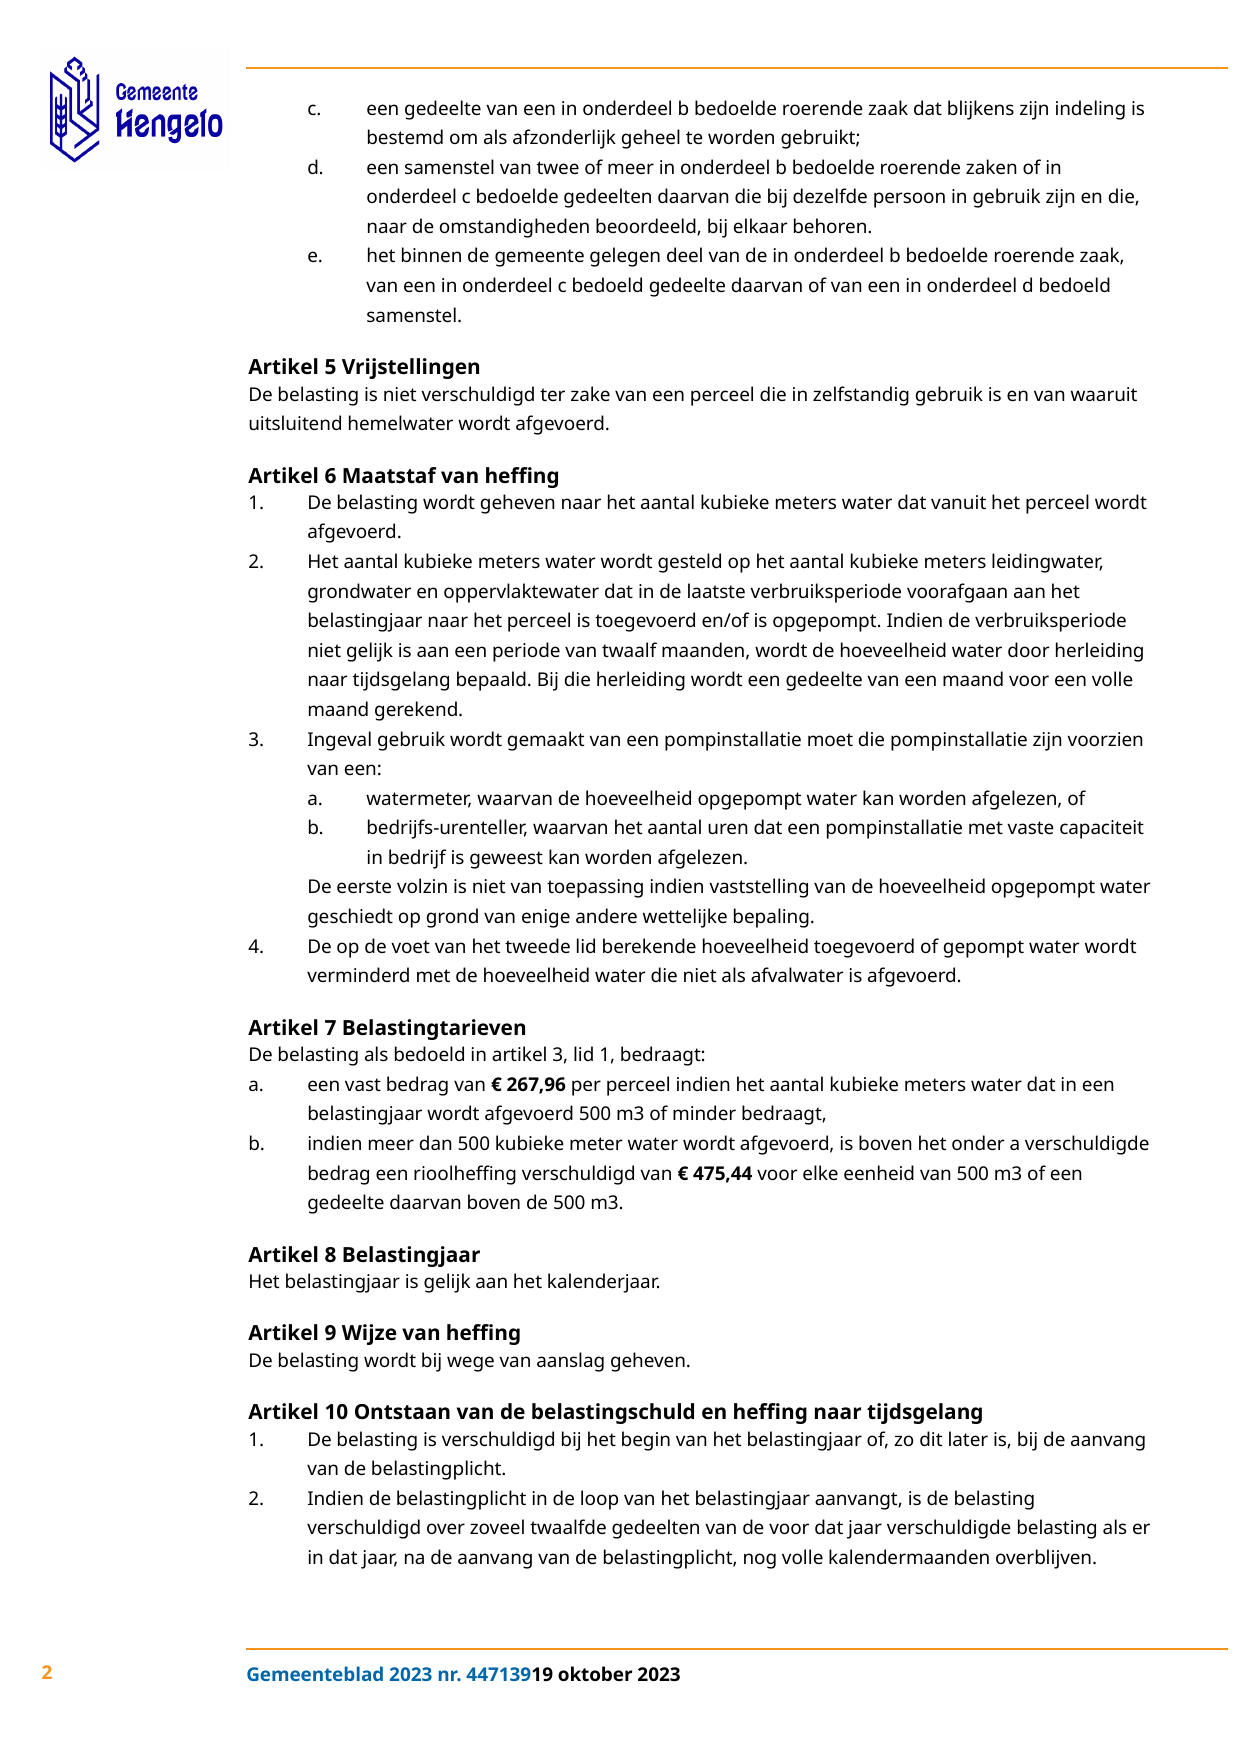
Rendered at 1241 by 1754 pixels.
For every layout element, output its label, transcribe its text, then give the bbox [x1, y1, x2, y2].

text De belasting als bedoeld in artikel 3, lid 1, bedraagt: [248, 1041, 1152, 1067]
text De belasting wordt bij wege van aanslag geheven. [248, 1347, 1152, 1373]
text Artikel 7 Belastingtarieven [248, 1013, 1152, 1041]
list De eerste volzin is niet van toepassing indien vaststelling van de hoeveelheid opgepompt water geschiedt op grond van enige andere wettelijke bepaling. [248, 874, 1152, 929]
text Het belastingjaar is gelijk aan het kalenderjaar. [248, 1268, 1152, 1294]
list Het aantal kubieke meters water wordt gesteld op het aantal kubieke meters leidingwater, grondwater en oppervlaktewater dat in de laatste verbruiksperiode voorafgaan aan het belastingjaar naar het perceel is toegevoerd en/of is opgepompt. Indien de verbruiksperiode niet gelijk is aan een periode van twaalf maanden, wordt de hoeveelheid water door herleiding naar tijdsgelang bepaald. Bij die herleiding wordt een gedeelte van een maand voor een volle maand gerekend. [248, 548, 1152, 722]
text Artikel 8 Belastingjaar [248, 1240, 1152, 1268]
text Artikel 10 Ontstaan van de belastingschuld en heffing naar tijdsgelang [248, 1397, 1152, 1426]
list De op de voet van het tweede lid berekende hoeveelheid toegevoerd of gepompt water wordt verminderd met de hoeveelheid water die niet als afvalwater is afgevoerd. [248, 933, 1152, 988]
list Indien de belastingplicht in de loop van het belastingjaar aanvangt, is de belasting verschuldigd over zoveel twaalfde gedeelten van de voor dat jaar verschuldigde belasting als er in dat jaar, na de aanvang van de belastingplicht, nog volle kalendermaanden overblijven. [248, 1485, 1152, 1570]
list een gedeelte van een in onderdeel b bedoelde roerende zaak dat blijkens zijn indeling is bestemd om als afzonderlijk geheel te worden gebruikt; [307, 95, 1152, 150]
list bedrijfs-urenteller, waarvan het aantal uren dat een pompinstallatie met vaste capaciteit in bedrijf is geweest kan worden afgelezen. [307, 814, 1152, 870]
text Artikel 9 Wijze van heffing [248, 1318, 1152, 1347]
text Artikel 6 Maatstaf van heffing [248, 461, 1152, 489]
list De belasting is verschuldigd bij het begin van het belastingjaar of, zo dit later is, bij de aanvang van de belastingplicht. [248, 1426, 1152, 1481]
picture [41, 47, 231, 172]
list het binnen de gemeente gelegen deel van de in onderdeel b bedoelde roerende zaak, van een in onderdeel c bedoeld gedeelte daarvan of van een in onderdeel d bedoeld samenstel. [307, 243, 1152, 328]
list een samenstel van twee of meer in onderdeel b bedoelde roerende zaken of in onderdeel c bedoelde gedeelten daarvan die bij dezelfde persoon in gebruik zijn en die, naar de omstandigheden beoordeeld, bij elkaar behoren. [307, 154, 1152, 239]
list indien meer dan 500 kubieke meter water wordt afgevoerd, is boven het onder a verschuldigde bedrag een rioolheffing verschuldigd van € 475,44 voor elke eenheid van 500 m3 of een gedeelte daarvan boven de 500 m3. [248, 1130, 1152, 1215]
list een vast bedrag van € 267,96 per perceel indien het aantal kubieke meters water dat in een belastingjaar wordt afgevoerd 500 m3 of minder bedraagt, [248, 1071, 1152, 1126]
list Ingeval gebruik wordt gemaakt van een pompinstallatie moet die pompinstallatie zijn voorzien van een: [248, 726, 1152, 781]
list watermeter, waarvan de hoeveelheid opgepompt water kan worden afgelezen, of [307, 785, 1152, 811]
text De belasting is niet verschuldigd ter zake van een perceel die in zelfstandig gebruik is en van waaruit uitsluitend hemelwater wordt afgevoerd. [248, 381, 1152, 436]
list De belasting wordt geheven naar het aantal kubieke meters water dat vanuit het perceel wordt afgevoerd. [248, 489, 1152, 544]
text Artikel 5 Vrijstellingen [248, 352, 1152, 381]
